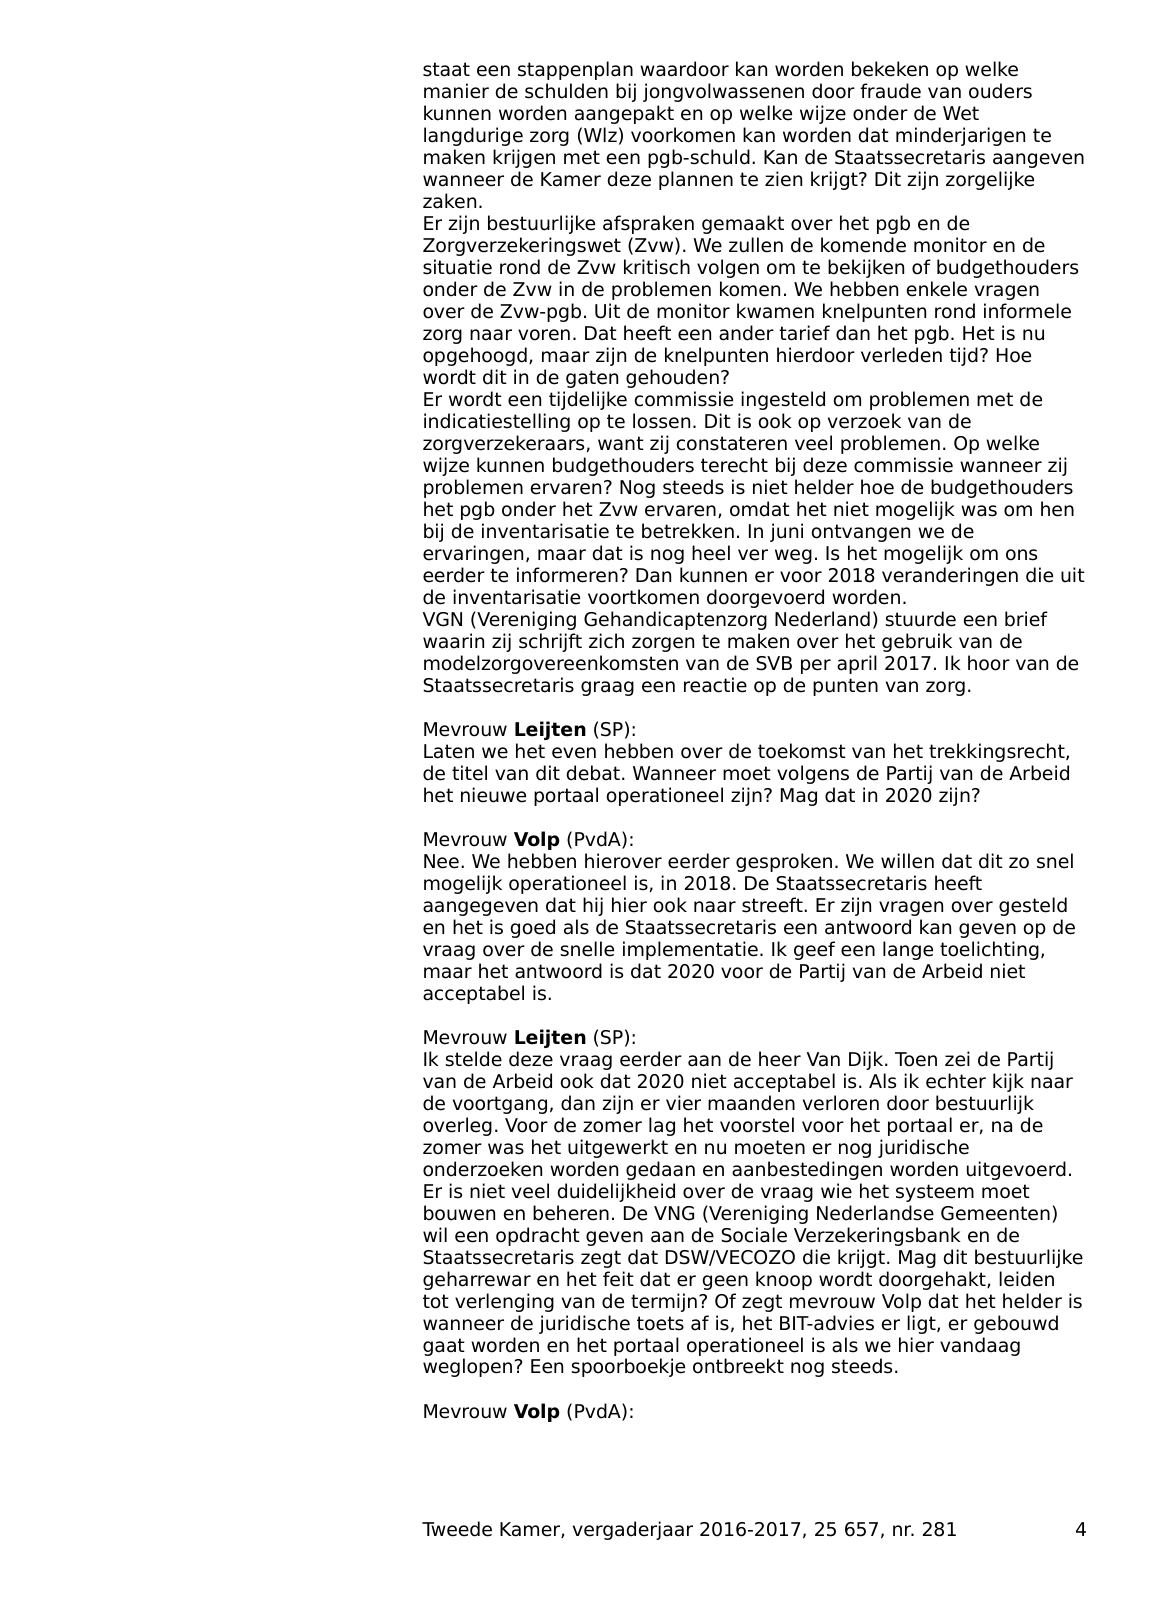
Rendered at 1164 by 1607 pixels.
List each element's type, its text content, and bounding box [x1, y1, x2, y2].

text Ik stelde deze vraag eerder aan de heer Van Dijk. Toen zei de Partij van de Arbeid ook dat 2020 niet acceptabel is. Als ik echter kijk naar de voortgang, dan zijn er vier maanden verloren door bestuurlijk overleg. Voor de zomer lag het voorstel voor het portaal er, na de zomer was het uitgewerkt en nu moeten er nog juridische onderzoeken worden gedaan en aanbestedingen worden uitgevoerd. Er is niet veel duidelijkheid over de vraag wie het systeem moet bouwen en beheren. De VNG (Vereniging Nederlandse Gemeenten) wil een opdracht geven aan de Sociale Verzekeringsbank en de Staatssecretaris zegt dat DSW/VECOZO die krijgt. Mag dit bestuurlijke geharrewar en het feit dat er geen knoop wordt doorgehakt, leiden tot verlenging van de termijn? Of zegt mevrouw Volp dat het helder is wanneer de juridische toets af is, het BIT-advies er ligt, er gebouwd gaat worden en het portaal operationeel is als we hier vandaag weglopen? Een spoorboekje ontbreekt nog steeds. [422, 1049, 1087, 1378]
text VGN (Vereniging Gehandicaptenzorg Nederland) stuurde een brief waarin zij schrijft zich zorgen te maken over het gebruik van de modelzorgovereenkomsten van de SVB per april 2017. Ik hoor van de Staatssecretaris graag een reactie op de punten van zorg. [422, 608, 1087, 696]
text Mevrouw Volp (PvdA): [422, 829, 1087, 851]
text Mevrouw Leijten (SP): [422, 1027, 1087, 1049]
text Laten we het even hebben over de toekomst van het trekkingsrecht, de titel van dit debat. Wanneer moet volgens de Partij van de Arbeid het nieuwe portaal operationeel zijn? Mag dat in 2020 zijn? [422, 741, 1087, 807]
text Er zijn bestuurlijke afspraken gemaakt over het pgb en de Zorgverzekeringswet (Zvw). We zullen de komende monitor en de situatie rond de Zvw kritisch volgen om te bekijken of budgethouders onder de Zvw in de problemen komen. We hebben enkele vragen over de Zvw-pgb. Uit de monitor kwamen knelpunten rond informele zorg naar voren. Dat heeft een ander tarief dan het pgb. Het is nu opgehoogd, maar zijn de knelpunten hierdoor verleden tijd? Hoe wordt dit in de gaten gehouden? [422, 213, 1087, 389]
text Er wordt een tijdelijke commissie ingesteld om problemen met de indicatiestelling op te lossen. Dit is ook op verzoek van de zorgverzekeraars, want zij constateren veel problemen. Op welke wijze kunnen budgethouders terecht bij deze commissie wanneer zij problemen ervaren? Nog steeds is niet helder hoe de budgethouders het pgb onder het Zvw ervaren, omdat het niet mogelijk was om hen bij de inventarisatie te betrekken. In juni ontvangen we de ervaringen, maar dat is nog heel ver weg. Is het mogelijk om ons eerder te informeren? Dan kunnen er voor 2018 veranderingen die uit de inventarisatie voortkomen doorgevoerd worden. [422, 389, 1087, 608]
text staat een stappenplan waardoor kan worden bekeken op welke manier de schulden bij jongvolwassenen door fraude van ouders kunnen worden aangepakt en op welke wijze onder de Wet langdurige zorg (Wlz) voorkomen kan worden dat minderjarigen te maken krijgen met een pgb-schuld. Kan de Staatssecretaris aangeven wanneer de Kamer deze plannen te zien krijgt? Dit zijn zorgelijke zaken. [422, 59, 1087, 213]
text Mevrouw Volp (PvdA): [422, 1401, 1087, 1423]
text Mevrouw Leijten (SP): [422, 719, 1087, 741]
text Nee. We hebben hierover eerder gesproken. We willen dat dit zo snel mogelijk operationeel is, in 2018. De Staatssecretaris heeft aangegeven dat hij hier ook naar streeft. Er zijn vragen over gesteld en het is goed als de Staatssecretaris een antwoord kan geven op de vraag over de snelle implementatie. Ik geef een lange toelichting, maar het antwoord is dat 2020 voor de Partij van de Arbeid niet acceptabel is. [422, 851, 1087, 1004]
